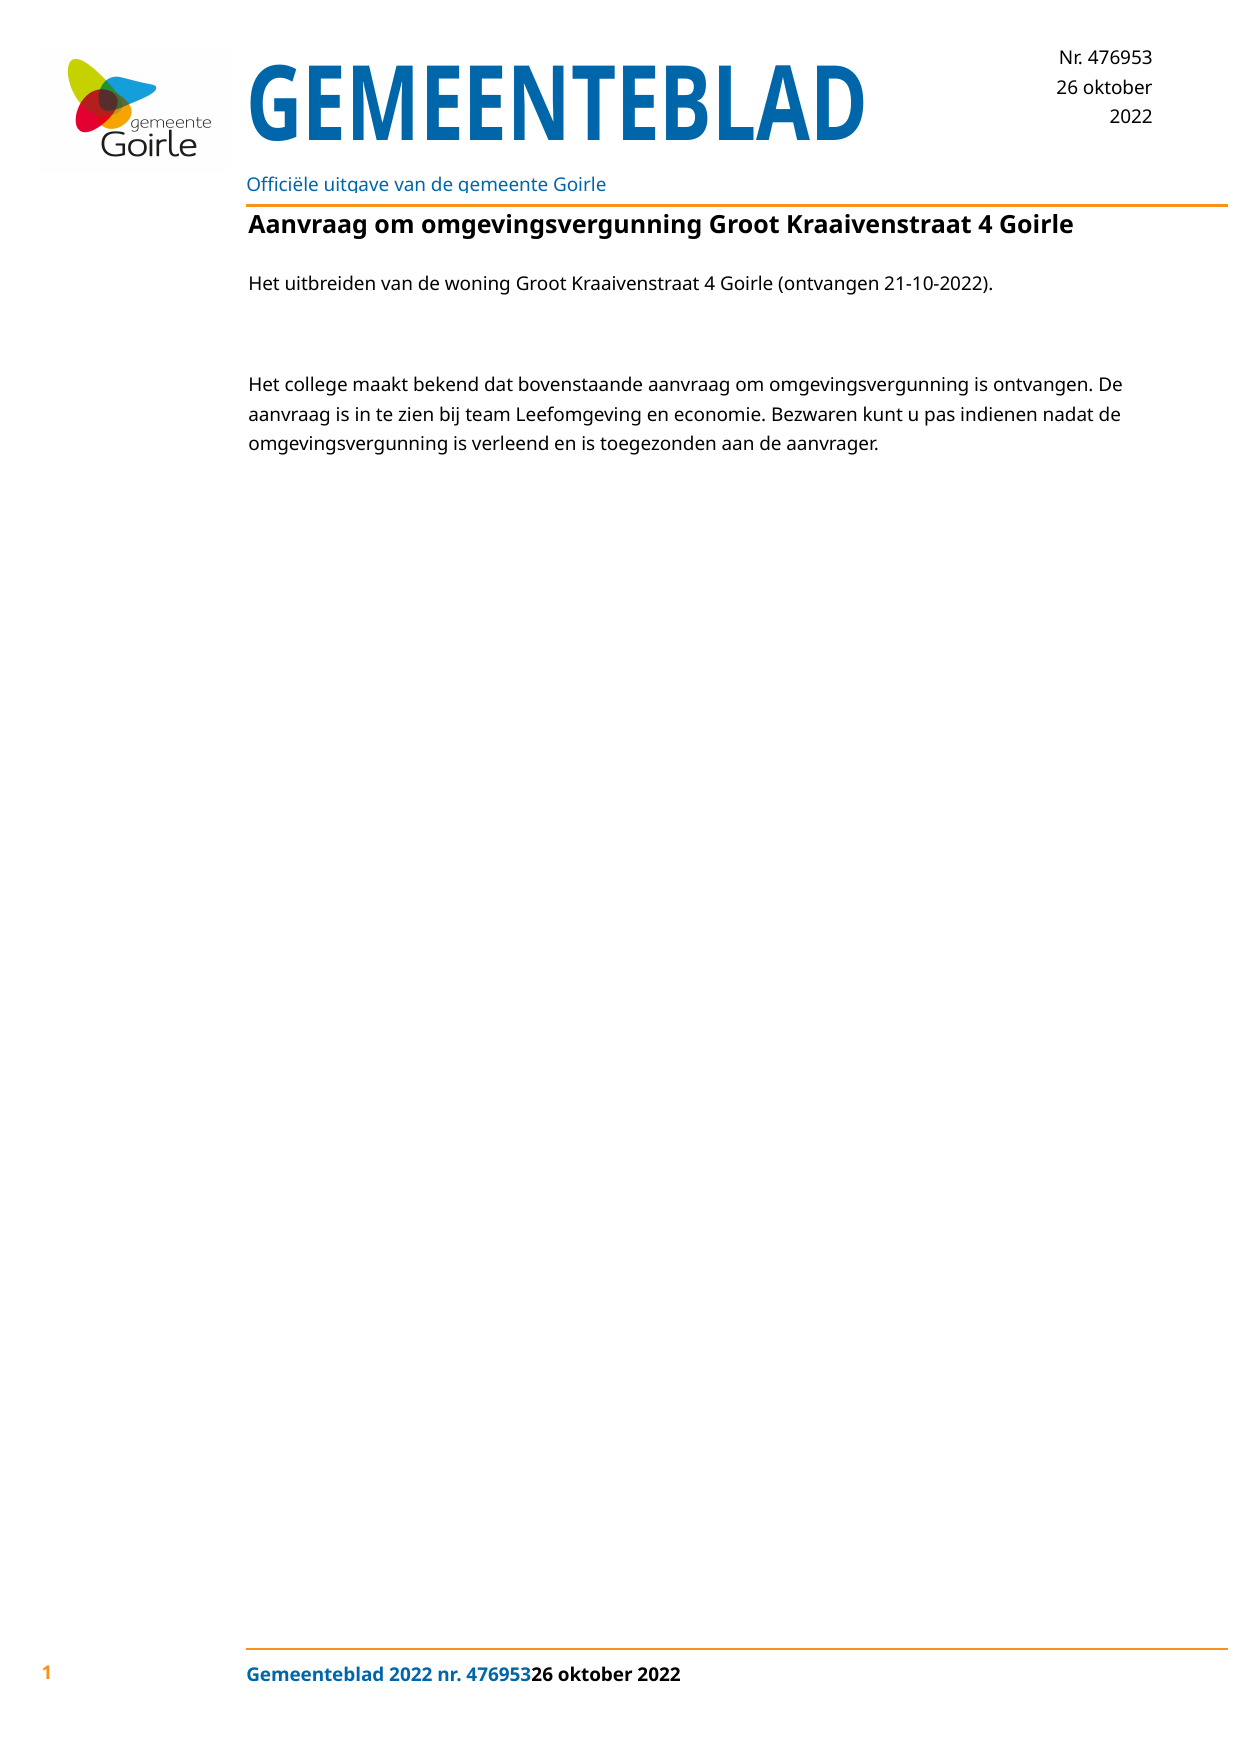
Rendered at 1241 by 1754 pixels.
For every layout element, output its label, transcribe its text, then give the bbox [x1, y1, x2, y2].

picture [41, 47, 231, 172]
text Aanvraag om omgevingsvergunning Groot Kraaivenstraat 4 Goirle [248, 207, 1152, 241]
text Het college maakt bekend dat bovenstaande aanvraag om omgevingsvergunning is ontvangen. De aanvraag is in te zien bij team Leefomgeving en economie. Bezwaren kunt u pas indienen nadat de omgevingsvergunning is verleend en is toegezonden aan de aanvrager. [248, 371, 1152, 456]
text Het uitbreiden van de woning Groot Kraaivenstraat 4 Goirle (ontvangen 21-10-2022). [248, 270, 1152, 296]
